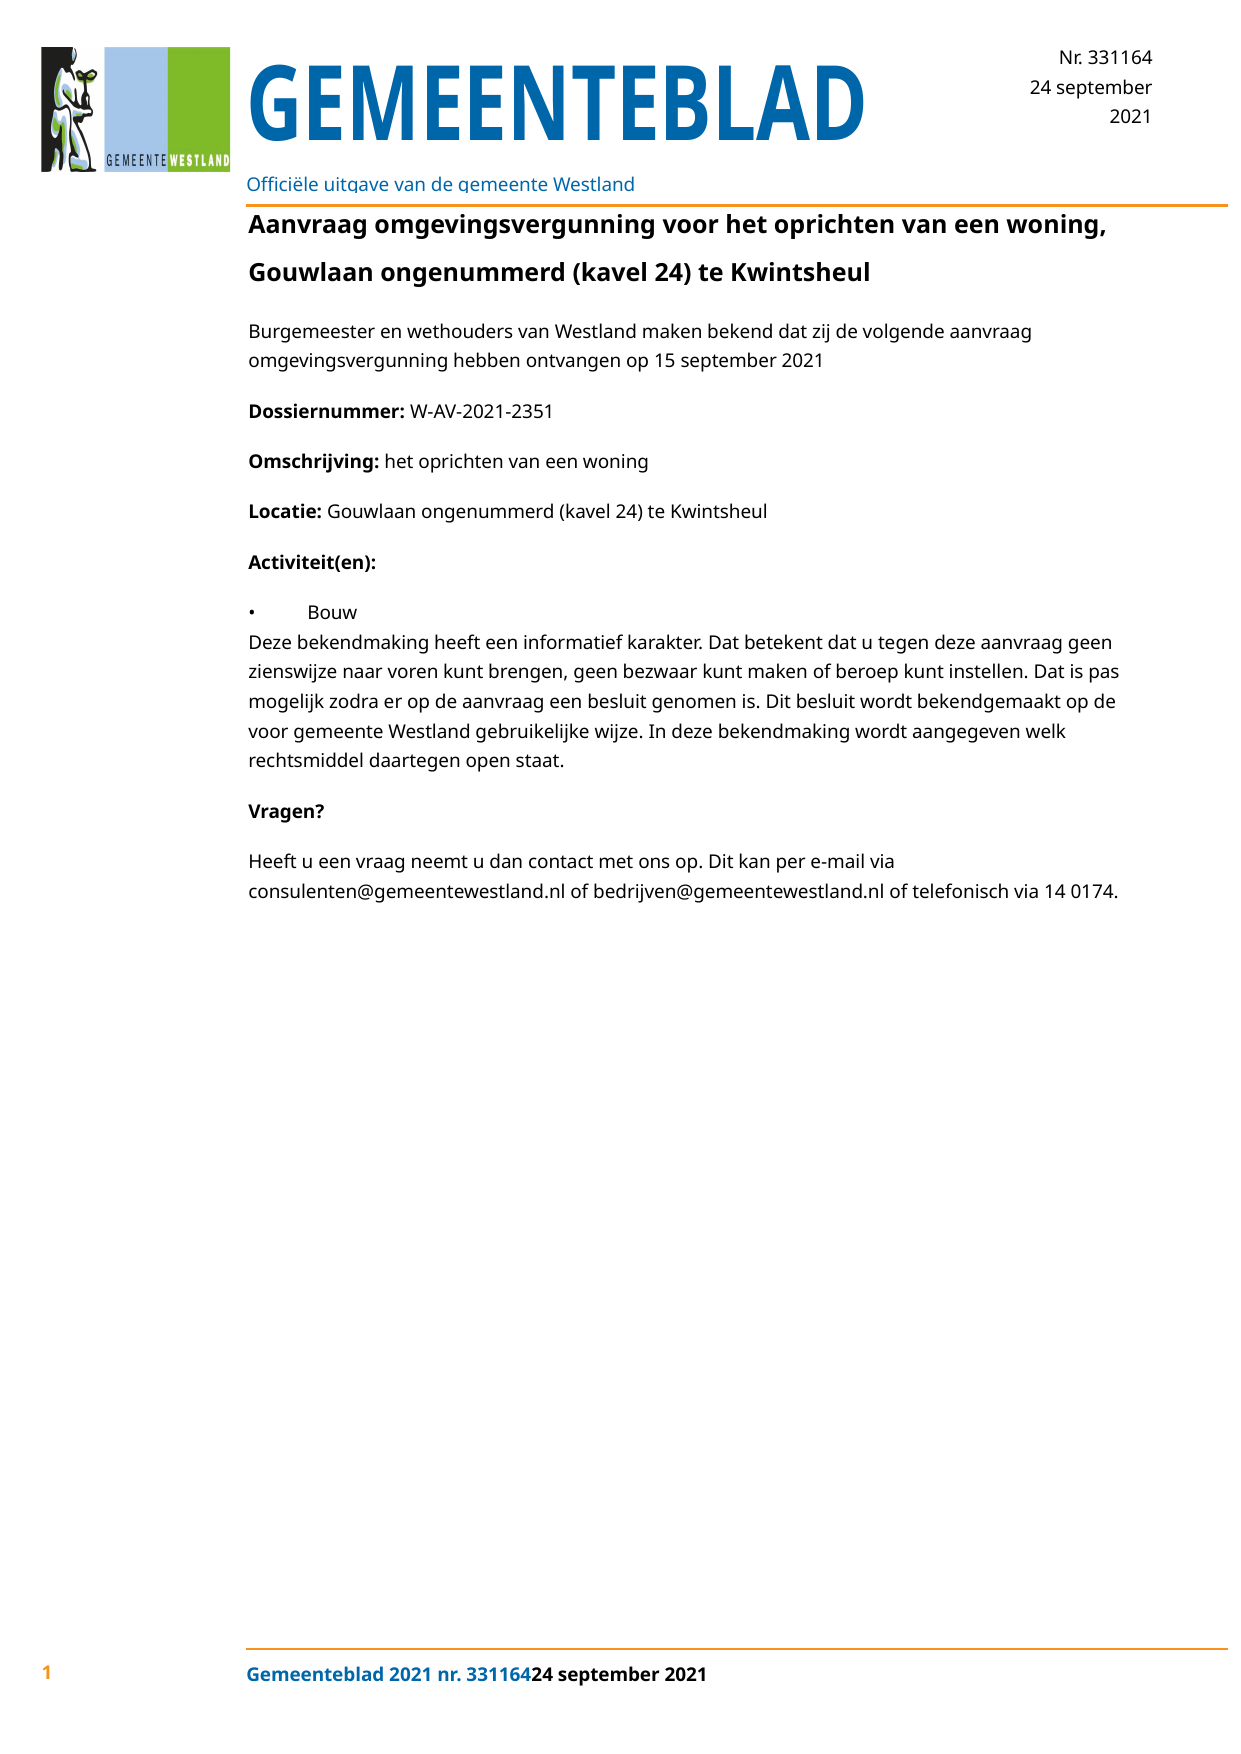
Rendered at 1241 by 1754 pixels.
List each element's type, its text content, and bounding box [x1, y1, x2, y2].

text Deze bekendmaking heeft een informatief karakter. Dat betekent dat u tegen deze aanvraag geen zienswijze naar voren kunt brengen, geen bezwaar kunt maken of beroep kunt instellen. Dat is pas mogelijk zodra er op de aanvraag een besluit genomen is. Dit besluit wordt bekendgemaakt op de voor gemeente Westland gebruikelijke wijze. In deze bekendmaking wordt aangegeven welk rechtsmiddel daartegen open staat. [248, 629, 1152, 773]
text Heeft u een vraag neemt u dan contact met ons op. Dit kan per e-mail via consulenten@gemeentewestland.nl of bedrijven@gemeentewestland.nl of telefonisch via 14 0174. [248, 848, 1152, 904]
text Omschrijving: het oprichten van een woning [248, 448, 1152, 474]
text Dossiernummer: W-AV-2021-2351 [248, 398, 1152, 424]
text Aanvraag omgevingsvergunning voor het oprichten van een woning, Gouwlaan ongenummerd (kavel 24) te Kwintsheul [248, 207, 1152, 288]
list Bouw [248, 599, 1152, 625]
text Burgemeester en wethouders van Westland maken bekend dat zij de volgende aanvraag omgevingsvergunning hebben ontvangen op 15 september 2021 [248, 318, 1152, 373]
text Vragen? [248, 798, 1152, 824]
picture [41, 47, 231, 172]
text Locatie: Gouwlaan ongenummerd (kavel 24) te Kwintsheul [248, 499, 1152, 524]
text Activiteit(en): [248, 549, 1152, 575]
